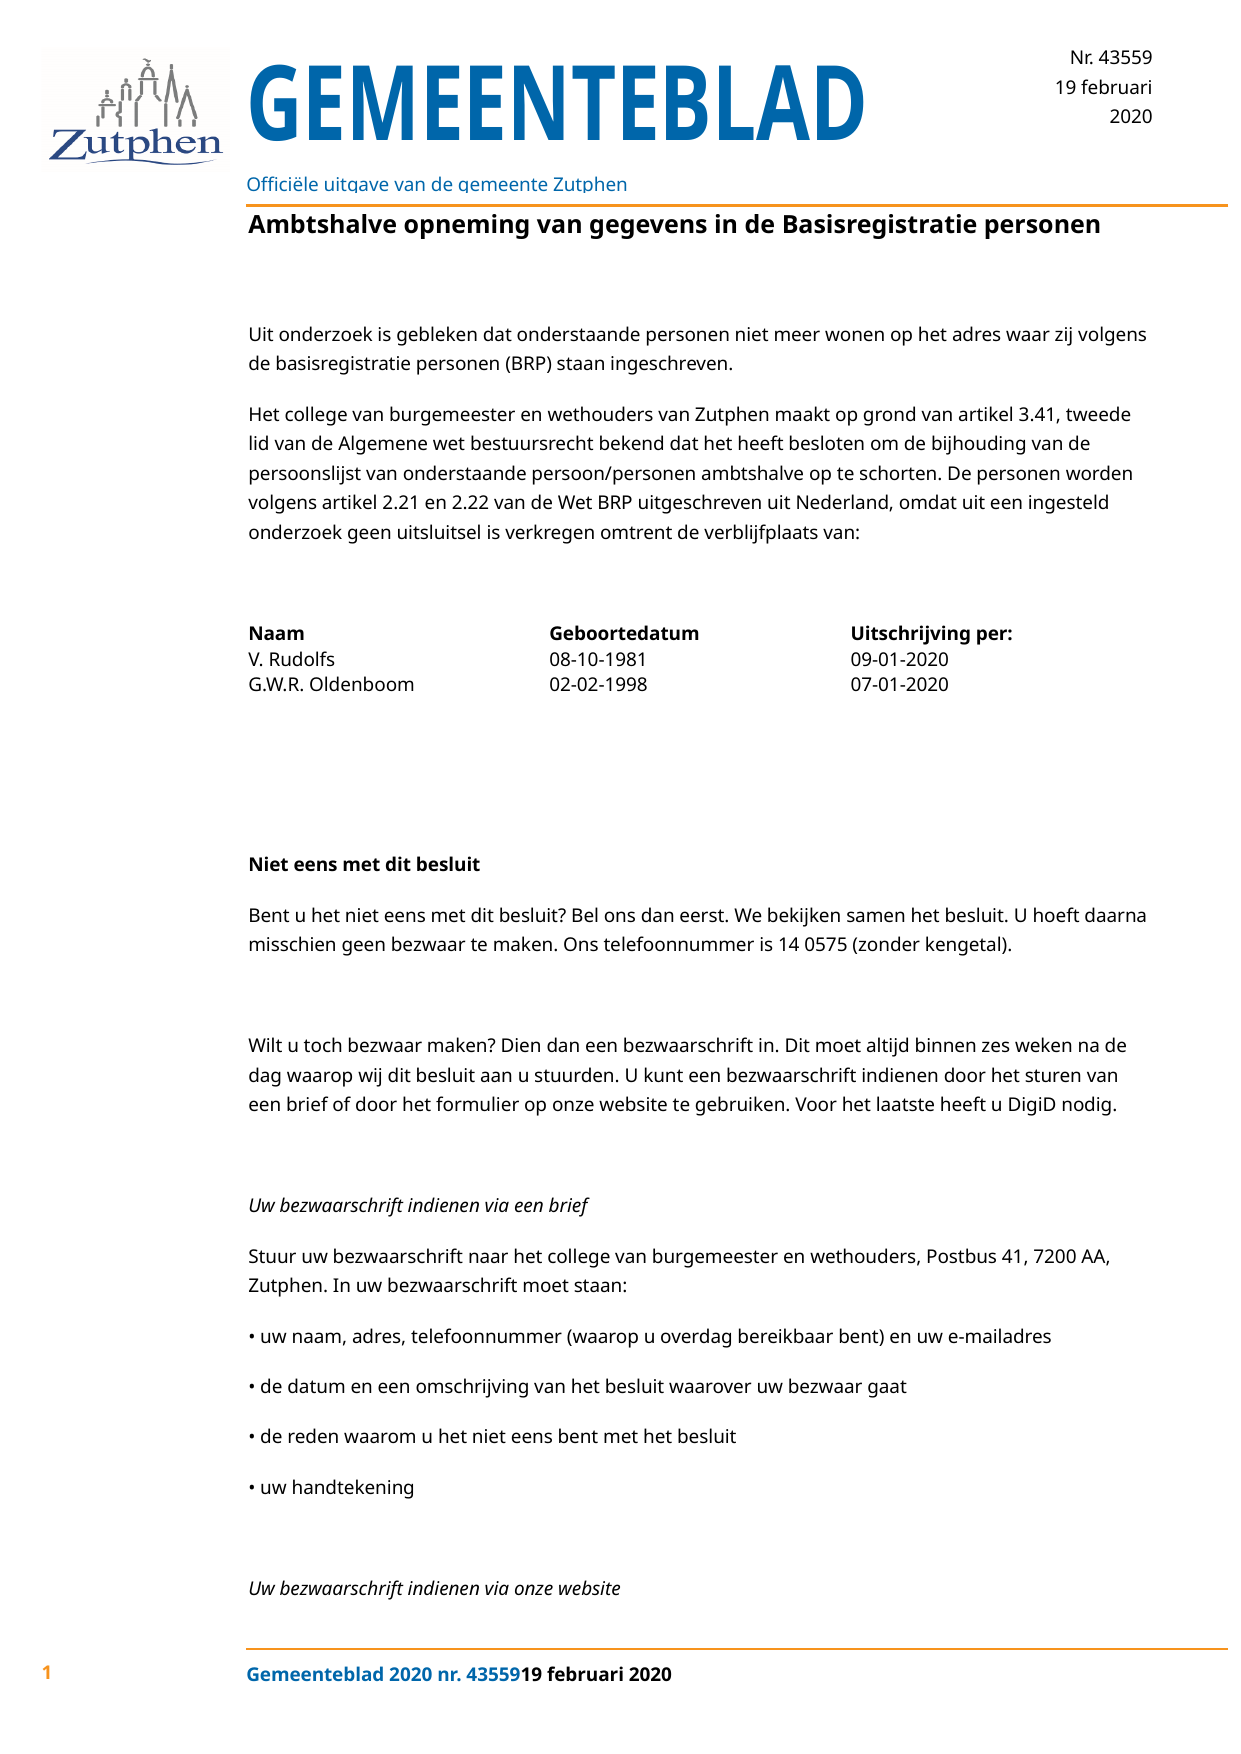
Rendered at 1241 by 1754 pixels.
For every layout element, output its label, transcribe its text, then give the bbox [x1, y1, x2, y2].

text • de datum en een omschrijving van het besluit waarover uw bezwaar gaat [248, 1373, 1152, 1399]
table_header Geboortedatum [549, 620, 850, 646]
table_cell 09-01-2020 [850, 646, 1152, 671]
text Het college van burgemeester en wethouders van Zutphen maakt op grond van artikel 3.41, tweede lid van de Algemene wet bestuursrecht bekend dat het heeft besloten om de bijhouding van de persoonslijst van onderstaande persoon/personen ambtshalve op te schorten. De personen worden volgens artikel 2.21 en 2.22 van de Wet BRP uitgeschreven uit Nederland, omdat uit een ingesteld onderzoek geen uitsluitsel is verkregen omtrent de verblijfplaats van: [248, 401, 1152, 545]
text Uit onderzoek is gebleken dat onderstaande personen niet meer wonen op het adres waar zij volgens de basisregistratie personen (BRP) staan ingeschreven. [248, 321, 1152, 376]
text Bent u het niet eens met dit besluit? Bel ons dan eerst. We bekijken samen het besluit. U hoeft daarna misschien geen bezwaar te maken. Ons telefoonnummer is 14 0575 (zonder kengetal). [248, 902, 1152, 957]
picture [41, 47, 231, 172]
text • uw handtekening [248, 1474, 1152, 1500]
text Uw bezwaarschrift indienen via onze website [248, 1575, 1152, 1601]
table_cell V. Rudolfs [248, 646, 549, 671]
text Niet eens met dit besluit [248, 852, 1152, 877]
table_cell 07-01-2020 [850, 671, 1152, 697]
text • de reden waarom u het niet eens bent met het besluit [248, 1424, 1152, 1449]
text Wilt u toch bezwaar maken? Dien dan een bezwaarschrift in. Dit moet altijd binnen zes weken na de dag waarop wij dit besluit aan u stuurden. U kunt een bezwaarschrift indienen door het sturen van een brief of door het formulier op onze website te gebruiken. Voor het laatste heeft u DigiD nodig. [248, 1032, 1152, 1117]
text Uw bezwaarschrift indienen via een brief [248, 1192, 1152, 1218]
table_header Naam [248, 620, 549, 646]
text Ambtshalve opneming van gegevens in de Basisregistratie personen [248, 207, 1152, 241]
table_cell 08-10-1981 [549, 646, 850, 671]
text • uw naam, adres, telefoonnummer (waarop u overdag bereikbaar bent) en uw e-mailadres [248, 1323, 1152, 1349]
table_header Uitschrijving per: [850, 620, 1152, 646]
table_cell G.W.R. Oldenboom [248, 671, 549, 697]
text Stuur uw bezwaarschrift naar het college van burgemeester en wethouders, Postbus 41, 7200 AA, Zutphen. In uw bezwaarschrift moet staan: [248, 1243, 1152, 1298]
table_cell 02-02-1998 [549, 671, 850, 697]
